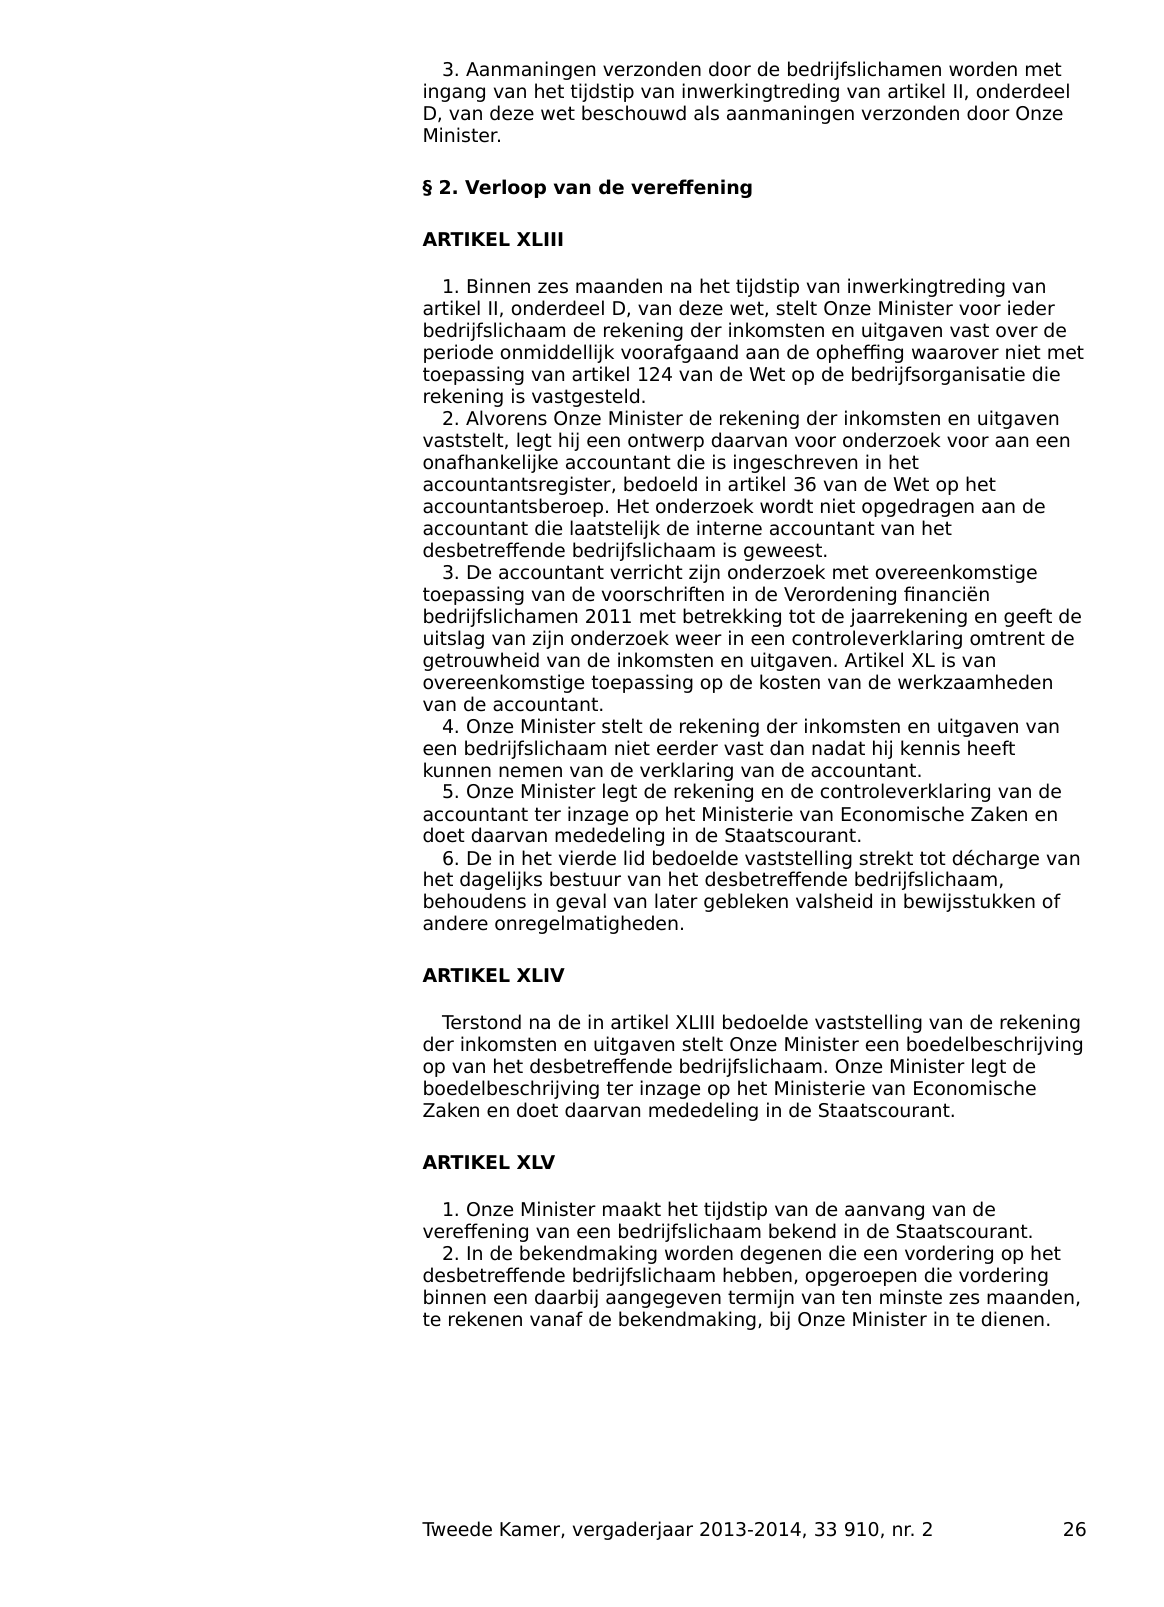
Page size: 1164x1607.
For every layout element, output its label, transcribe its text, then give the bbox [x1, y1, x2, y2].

text 3. De accountant verricht zijn onderzoek met overeenkomstige toepassing van de voorschriften in de Verordening financiën bedrijfslichamen 2011 met betrekking tot de jaarrekening en geeft de uitslag van zijn onderzoek weer in een controleverklaring omtrent de getrouwheid van de inkomsten en uitgaven. Artikel XL is van overeenkomstige toepassing op de kosten van de werkzaamheden van de accountant. [422, 562, 1087, 716]
text 3. Aanmaningen verzonden door de bedrijfslichamen worden met ingang van het tijdstip van inwerkingtreding van artikel II, onderdeel D, van deze wet beschouwd als aanmaningen verzonden door Onze Minister. [422, 59, 1087, 147]
text Terstond na de in artikel XLIII bedoelde vaststelling van de rekening der inkomsten en uitgaven stelt Onze Minister een boedelbeschrijving op van het desbetreffende bedrijfslichaam. Onze Minister legt de boedelbeschrijving ter inzage op het Ministerie van Economische Zaken en doet daarvan mededeling in de Staatscourant. [422, 1012, 1087, 1122]
text 1. Binnen zes maanden na het tijdstip van inwerkingtreding van artikel II, onderdeel D, van deze wet, stelt Onze Minister voor ieder bedrijfslichaam de rekening der inkomsten en uitgaven vast over de periode onmiddellijk voorafgaand aan de opheffing waarover niet met toepassing van artikel 124 van de Wet op de bedrijfsorganisatie die rekening is vastgesteld. [422, 276, 1087, 408]
text 5. Onze Minister legt de rekening en de controleverklaring van de accountant ter inzage op het Ministerie van Economische Zaken en doet daarvan mededeling in de Staatscourant. [422, 781, 1087, 847]
subtitle ARTIKEL XLIV [422, 965, 1087, 987]
text 6. De in het vierde lid bedoelde vaststelling strekt tot décharge van het dagelijks bestuur van het desbetreffende bedrijfslichaam, behoudens in geval van later gebleken valsheid in bewijsstukken of andere onregelmatigheden. [422, 847, 1087, 935]
subtitle ARTIKEL XLV [422, 1152, 1087, 1174]
text 1. Onze Minister maakt het tijdstip van de aanvang van de vereffening van een bedrijfslichaam bekend in de Staatscourant. [422, 1199, 1087, 1243]
text 2. In de bekendmaking worden degenen die een vordering op het desbetreffende bedrijfslichaam hebben, opgeroepen die vordering binnen een daarbij aangegeven termijn van ten minste zes maanden, te rekenen vanaf de bekendmaking, bij Onze Minister in te dienen. [422, 1243, 1087, 1331]
subtitle § 2. Verloop van de vereffening [422, 177, 1087, 199]
subtitle ARTIKEL XLIII [422, 229, 1087, 251]
text 2. Alvorens Onze Minister de rekening der inkomsten en uitgaven vaststelt, legt hij een ontwerp daarvan voor onderzoek voor aan een onafhankelijke accountant die is ingeschreven in het accountantsregister, bedoeld in artikel 36 van de Wet op het accountantsberoep. Het onderzoek wordt niet opgedragen aan de accountant die laatstelijk de interne accountant van het desbetreffende bedrijfslichaam is geweest. [422, 408, 1087, 562]
text 4. Onze Minister stelt de rekening der inkomsten en uitgaven van een bedrijfslichaam niet eerder vast dan nadat hij kennis heeft kunnen nemen van de verklaring van de accountant. [422, 716, 1087, 781]
